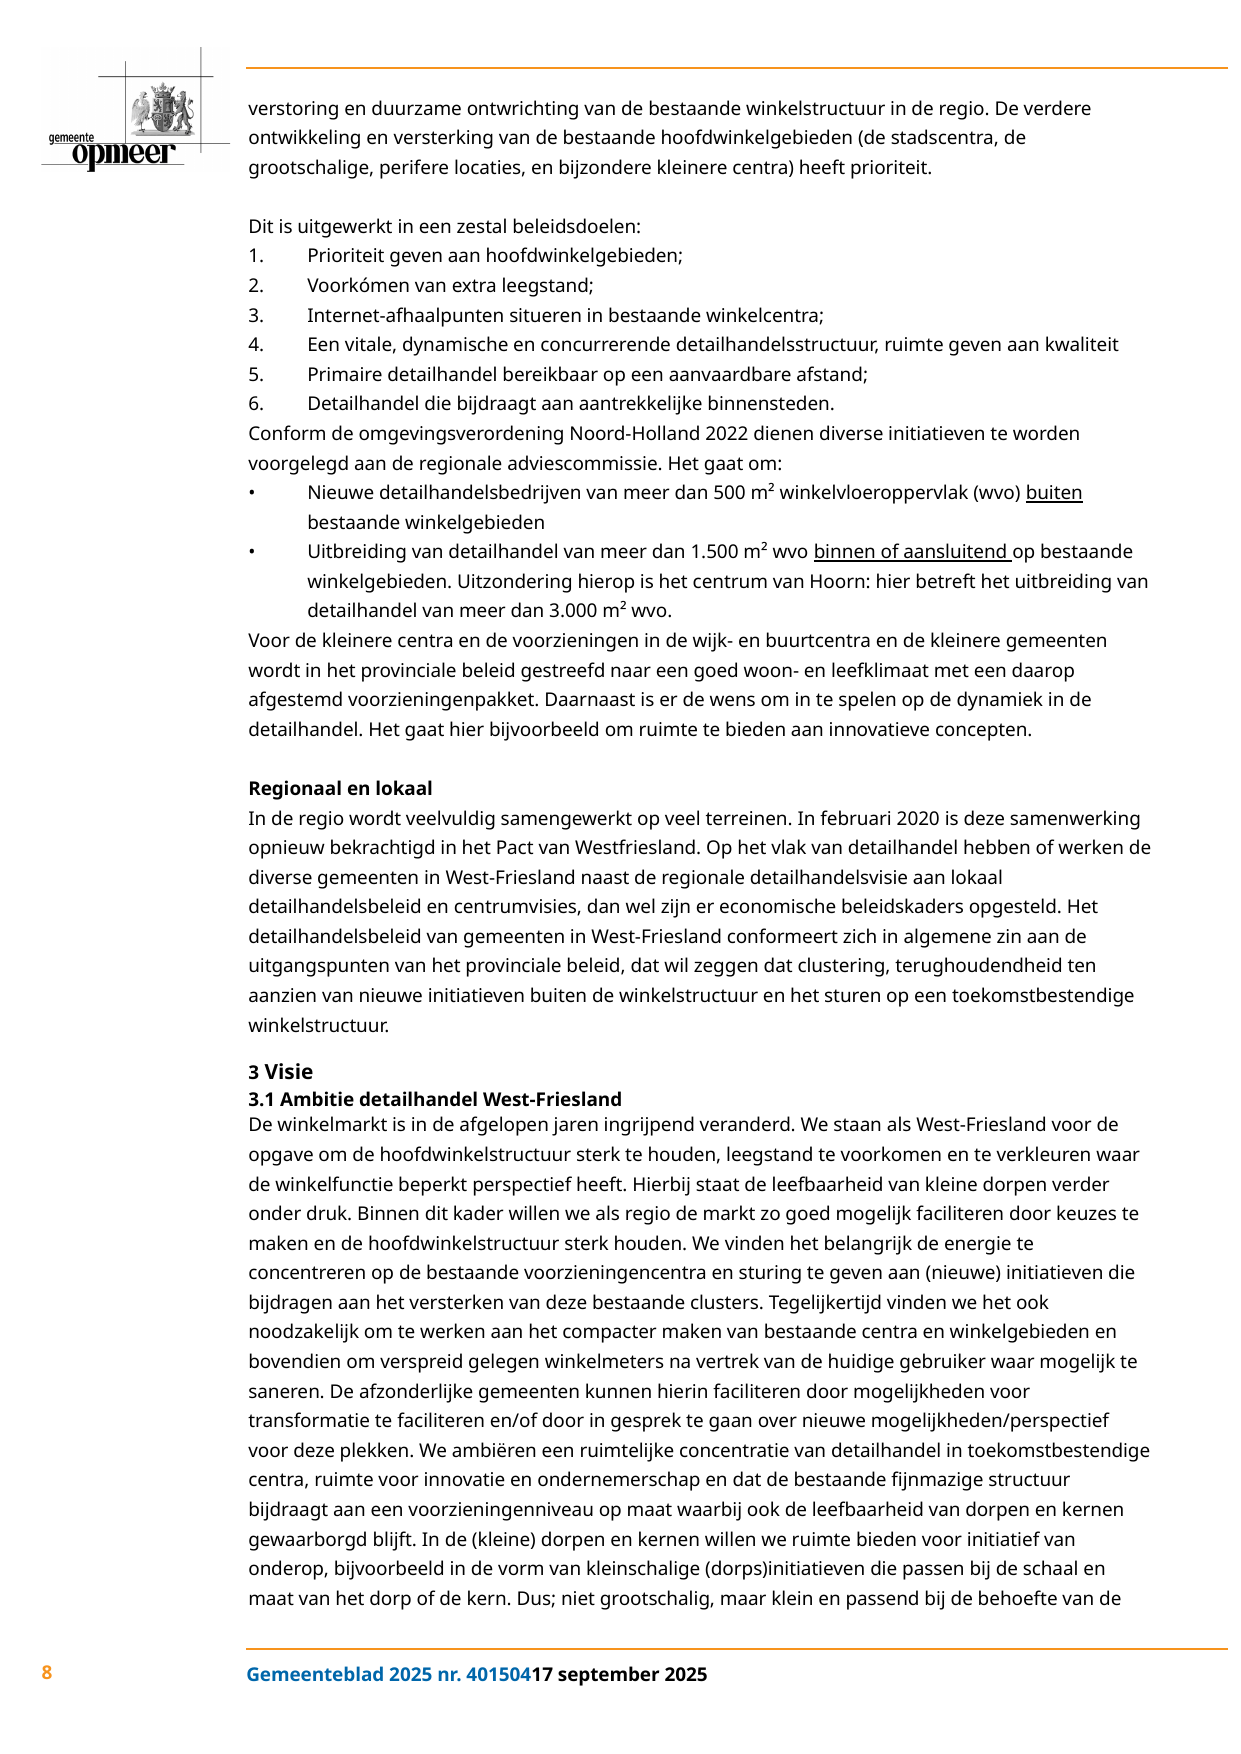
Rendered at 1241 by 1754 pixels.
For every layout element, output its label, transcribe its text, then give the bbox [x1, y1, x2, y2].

text Voor de kleinere centra en de voorzieningen in de wijk- en buurtcentra en de kleinere gemeenten wordt in het provinciale beleid gestreefd naar een goed woon- en leefklimaat met een daarop afgestemd voorzieningenpakket. Daarnaast is er de wens om in te spelen op de dynamiek in de detailhandel. Het gaat hier bijvoorbeeld om ruimte te bieden aan innovatieve concepten. [248, 627, 1152, 742]
list Uitbreiding van detailhandel van meer dan 1.500 m² wvo binnen of aansluitend op bestaande winkelgebieden. Uitzondering hierop is het centrum van Hoorn: hier betreft het uitbreiding van detailhandel van meer dan 3.000 m² wvo. [248, 538, 1152, 623]
text Dit is uitgewerkt in een zestal beleidsdoelen: [248, 213, 1152, 239]
list Nieuwe detailhandelsbedrijven van meer dan 500 m² winkelvloeroppervlak (wvo) buiten bestaande winkelgebieden [248, 479, 1152, 535]
list Primaire detailhandel bereikbaar op een aanvaardbare afstand; [248, 361, 1152, 387]
text Conform de omgevingsverordening Noord-Holland 2022 dienen diverse initiatieven te worden voorgelegd aan de regionale adviescommissie. Het gaat om: [248, 420, 1152, 476]
list Een vitale, dynamische en concurrerende detailhandelsstructuur, ruimte geven aan kwaliteit [248, 331, 1152, 357]
list Voorkómen van extra leegstand; [248, 272, 1152, 298]
text verstoring en duurzame ontwrichting van de bestaande winkelstructuur in de regio. De verdere ontwikkeling en versterking van de bestaande hoofdwinkelgebieden (de stadscentra, de grootschalige, perifere locaties, en bijzondere kleinere centra) heeft prioriteit. [248, 95, 1152, 180]
picture [41, 47, 231, 172]
list Prioriteit geven aan hoofdwinkelgebieden; [248, 243, 1152, 268]
text In de regio wordt veelvuldig samengewerkt op veel terreinen. In februari 2020 is deze samenwerking opnieuw bekrachtigd in het Pact van Westfriesland. Op het vlak van detailhandel hebben of werken de diverse gemeenten in West-Friesland naast de regionale detailhandelsvisie aan lokaal detailhandelsbeleid en centrumvisies, dan wel zijn er economische beleidskaders opgesteld. Het detailhandelsbeleid van gemeenten in West-Friesland conformeert zich in algemene zin aan de uitgangspunten van het provinciale beleid, dat wil zeggen dat clustering, terughoudendheid ten aanzien van nieuwe initiatieven buiten de winkelstructuur en het sturen op een toekomstbestendige winkelstructuur. [248, 805, 1152, 1038]
text Regionaal en lokaal [248, 775, 1152, 801]
text De winkelmarkt is in de afgelopen jaren ingrijpend veranderd. We staan als West-Friesland voor de opgave om de hoofdwinkelstructuur sterk te houden, leegstand te voorkomen en te verkleuren waar de winkelfunctie beperkt perspectief heeft. Hierbij staat de leefbaarheid van kleine dorpen verder onder druk. Binnen dit kader willen we als regio de markt zo goed mogelijk faciliteren door keuzes te maken en de hoofdwinkelstructuur sterk houden. We vinden het belangrijk de energie te concentreren op de bestaande voorzieningencentra en sturing te geven aan (nieuwe) initiatieven die bijdragen aan het versterken van deze bestaande clusters. Tegelijkertijd vinden we het ook noodzakelijk om te werken aan het compacter maken van bestaande centra en winkelgebieden en bovendien om verspreid gelegen winkelmeters na vertrek van de huidige gebruiker waar mogelijk te saneren. De afzonderlijke gemeenten kunnen hierin faciliteren door mogelijkheden voor transformatie te faciliteren en/of door in gesprek te gaan over nieuwe mogelijkheden/perspectief voor deze plekken. We ambiëren een ruimtelijke concentratie van detailhandel in toekomstbestendige centra, ruimte voor innovatie en ondernemerschap en dat de bestaande fijnmazige structuur bijdraagt aan een voorzieningenniveau op maat waarbij ook de leefbaarheid van dorpen en kernen gewaarborgd blijft. In de (kleine) dorpen en kernen willen we ruimte bieden voor initiatief van onderop, bijvoorbeeld in de vorm van kleinschalige (dorps)initiatieven die passen bij de schaal en maat van het dorp of de kern. Dus; niet grootschalig, maar klein en passend bij de behoefte van de [248, 1112, 1152, 1611]
list Internet-afhaalpunten situeren in bestaande winkelcentra; [248, 302, 1152, 328]
text 3 Visie [248, 1057, 1152, 1086]
list Detailhandel die bijdraagt aan aantrekkelijke binnensteden. [248, 391, 1152, 416]
text 3.1 Ambitie detailhandel West-Friesland [248, 1086, 1152, 1112]
